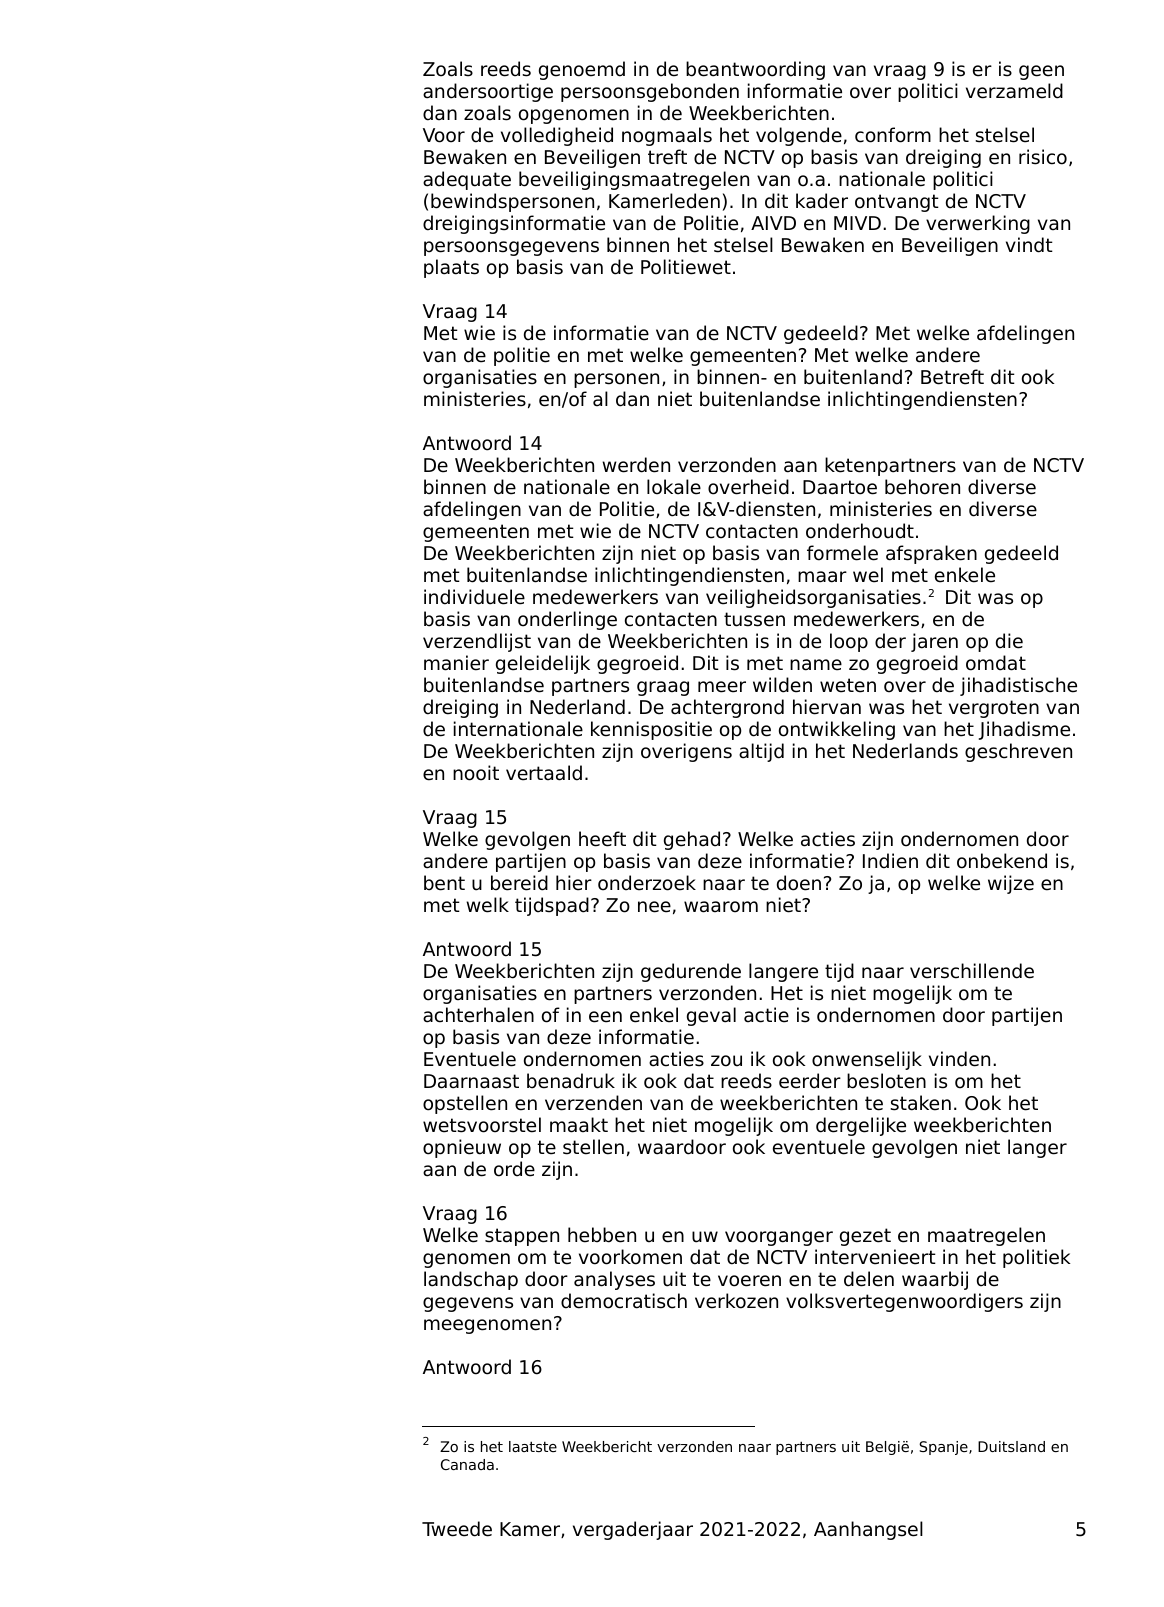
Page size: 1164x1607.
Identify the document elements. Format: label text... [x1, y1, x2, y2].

text De Weekberichten zijn niet op basis van formele afspraken gedeeld met buitenlandse inlichtingendiensten, maar wel met enkele individuele medewerkers van veiligheidsorganisaties. Dit was op basis van onderlinge contacten tussen medewerkers, en de verzendlijst van de Weekberichten is in de loop der jaren op die manier geleidelijk gegroeid. Dit is met name zo gegroeid omdat buitenlandse partners graag meer wilden weten over de jihadistische dreiging in Nederland. De achtergrond hiervan was het vergroten van de internationale kennispositie op de ontwikkeling van het Jihadisme. De Weekberichten zijn overigens altijd in het Nederlands geschreven en nooit vertaald. [422, 543, 1087, 785]
text Antwoord 16 [422, 1357, 1087, 1379]
text Zoals reeds genoemd in de beantwoording van vraag 9 is er is geen andersoortige persoonsgebonden informatie over politici verzameld dan zoals opgenomen in de Weekberichten. [422, 59, 1087, 125]
text Vraag 15 [422, 807, 1087, 829]
text De Weekberichten werden verzonden aan ketenpartners van de NCTV binnen de nationale en lokale overheid. Daartoe behoren diverse afdelingen van de Politie, de I&V-diensten, ministeries en diverse gemeenten met wie de NCTV contacten onderhoudt. [422, 455, 1087, 543]
text Voor de volledigheid nogmaals het volgende, conform het stelsel Bewaken en Beveiligen treft de NCTV op basis van dreiging en risico, adequate beveiligingsmaatregelen van o.a. nationale politici (bewindspersonen, Kamerleden). In dit kader ontvangt de NCTV dreigingsinformatie van de Politie, AIVD en MIVD. De verwerking van persoonsgegevens binnen het stelsel Bewaken en Beveiligen vindt plaats op basis van de Politiewet. [422, 125, 1087, 279]
text Antwoord 15 [422, 939, 1087, 961]
text Eventuele ondernomen acties zou ik ook onwenselijk vinden. Daarnaast benadruk ik ook dat reeds eerder besloten is om het opstellen en verzenden van de weekberichten te staken. Ook het wetsvoorstel maakt het niet mogelijk om dergelijke weekberichten opnieuw op te stellen, waardoor ook eventuele gevolgen niet langer aan de orde zijn. [422, 1049, 1087, 1181]
text Antwoord 14 [422, 433, 1087, 455]
text Met wie is de informatie van de NCTV gedeeld? Met welke afdelingen van de politie en met welke gemeenten? Met welke andere organisaties en personen, in binnen- en buitenland? Betreft dit ook ministeries, en/of al dan niet buitenlandse inlichtingendiensten? [422, 323, 1087, 411]
text De Weekberichten zijn gedurende langere tijd naar verschillende organisaties en partners verzonden. Het is niet mogelijk om te achterhalen of in een enkel geval actie is ondernomen door partijen op basis van deze informatie. [422, 961, 1087, 1049]
text Zo is het laatste Weekbericht verzonden naar partners uit België, Spanje, Duitsland en Canada. [422, 1435, 1087, 1474]
text Vraag 16 [422, 1203, 1087, 1225]
text Welke gevolgen heeft dit gehad? Welke acties zijn ondernomen door andere partijen op basis van deze informatie? Indien dit onbekend is, bent u bereid hier onderzoek naar te doen? Zo ja, op welke wijze en met welk tijdspad? Zo nee, waarom niet? [422, 829, 1087, 917]
text Vraag 14 [422, 301, 1087, 323]
text Welke stappen hebben u en uw voorganger gezet en maatregelen genomen om te voorkomen dat de NCTV intervenieert in het politiek landschap door analyses uit te voeren en te delen waarbij de gegevens van democratisch verkozen volksvertegenwoordigers zijn meegenomen? [422, 1225, 1087, 1335]
